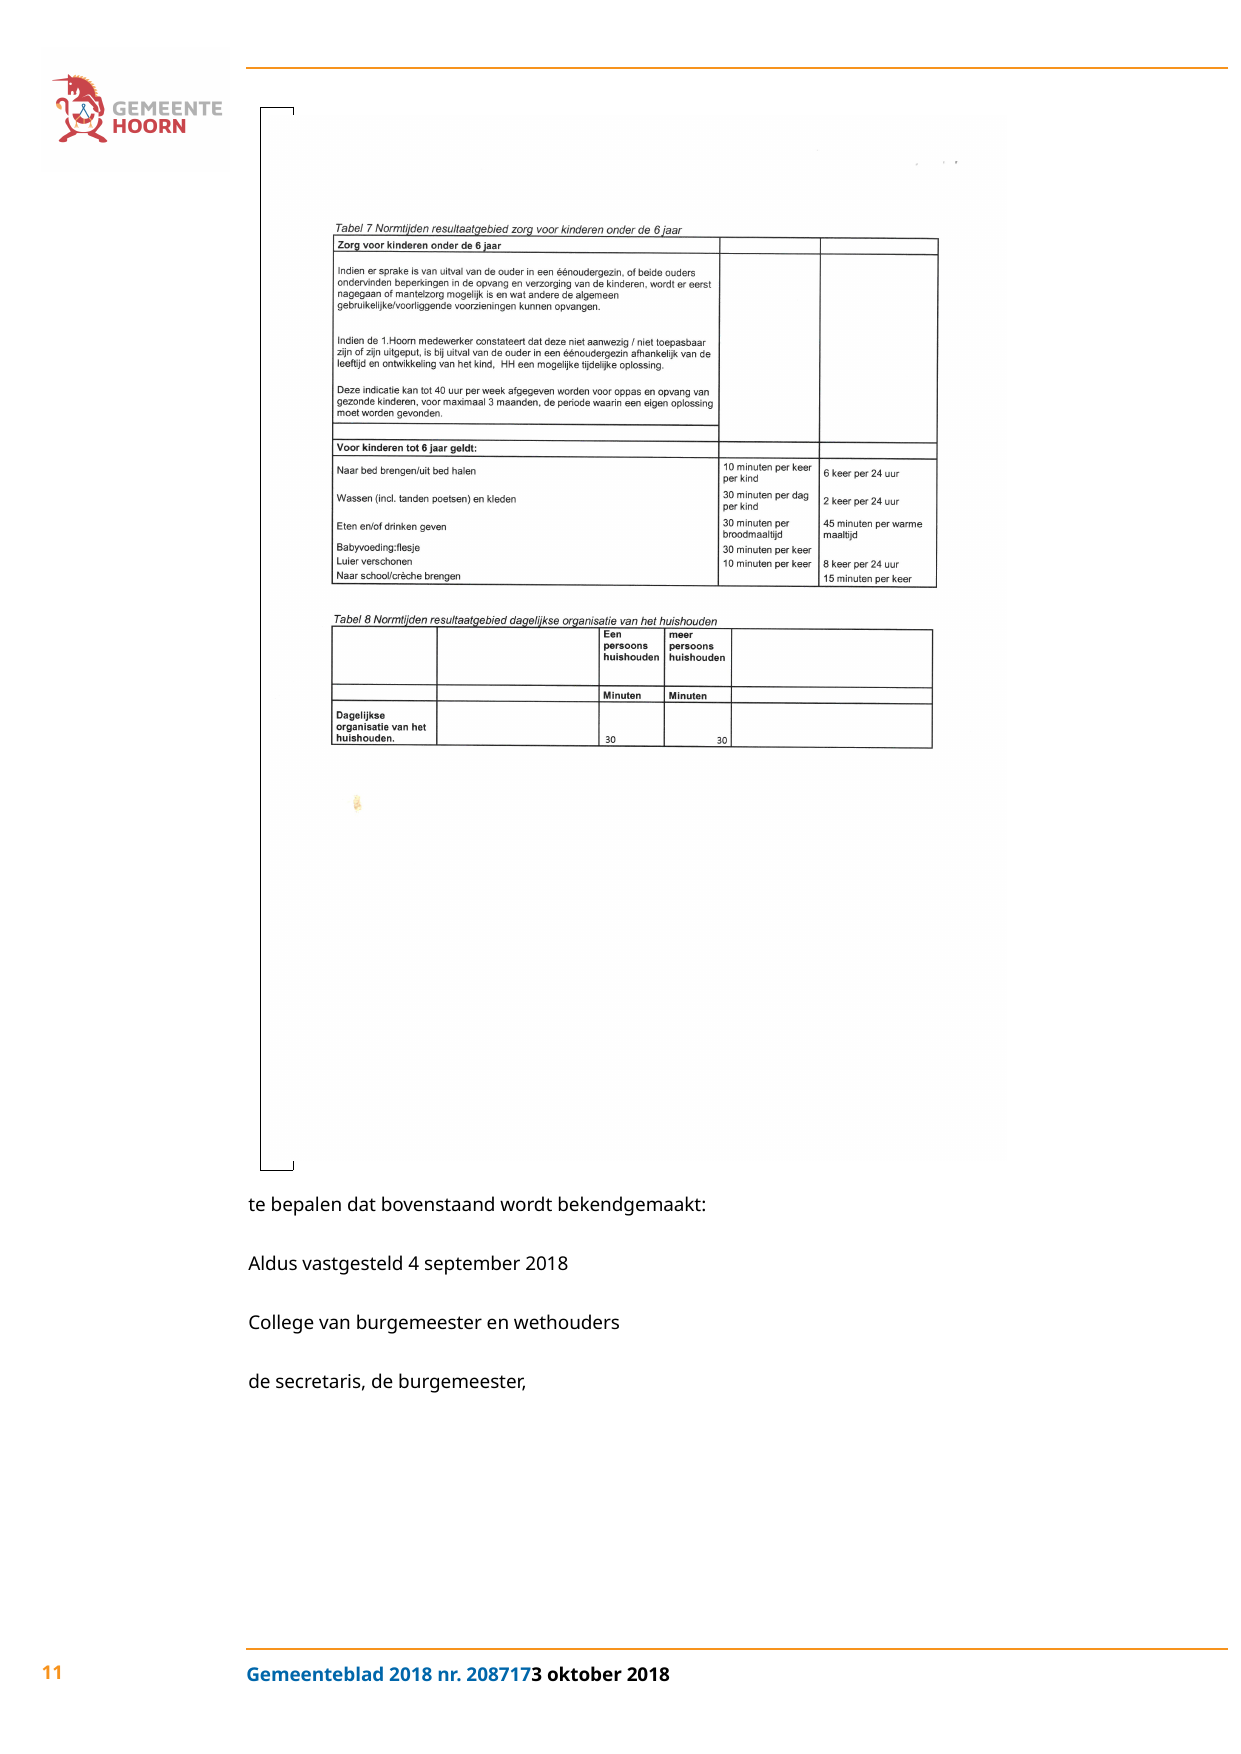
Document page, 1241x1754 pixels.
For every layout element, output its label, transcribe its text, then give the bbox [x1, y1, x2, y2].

picture [41, 47, 231, 172]
text te bepalen dat bovenstaand wordt bekendgemaakt: [248, 1191, 1152, 1217]
text Aldus vastgesteld 4 september 2018 [248, 1250, 1152, 1276]
text College van burgemeester en wethouders [248, 1309, 1152, 1335]
text de secretaris, de burgemeester, [248, 1369, 1152, 1394]
picture [268, 115, 1008, 1161]
